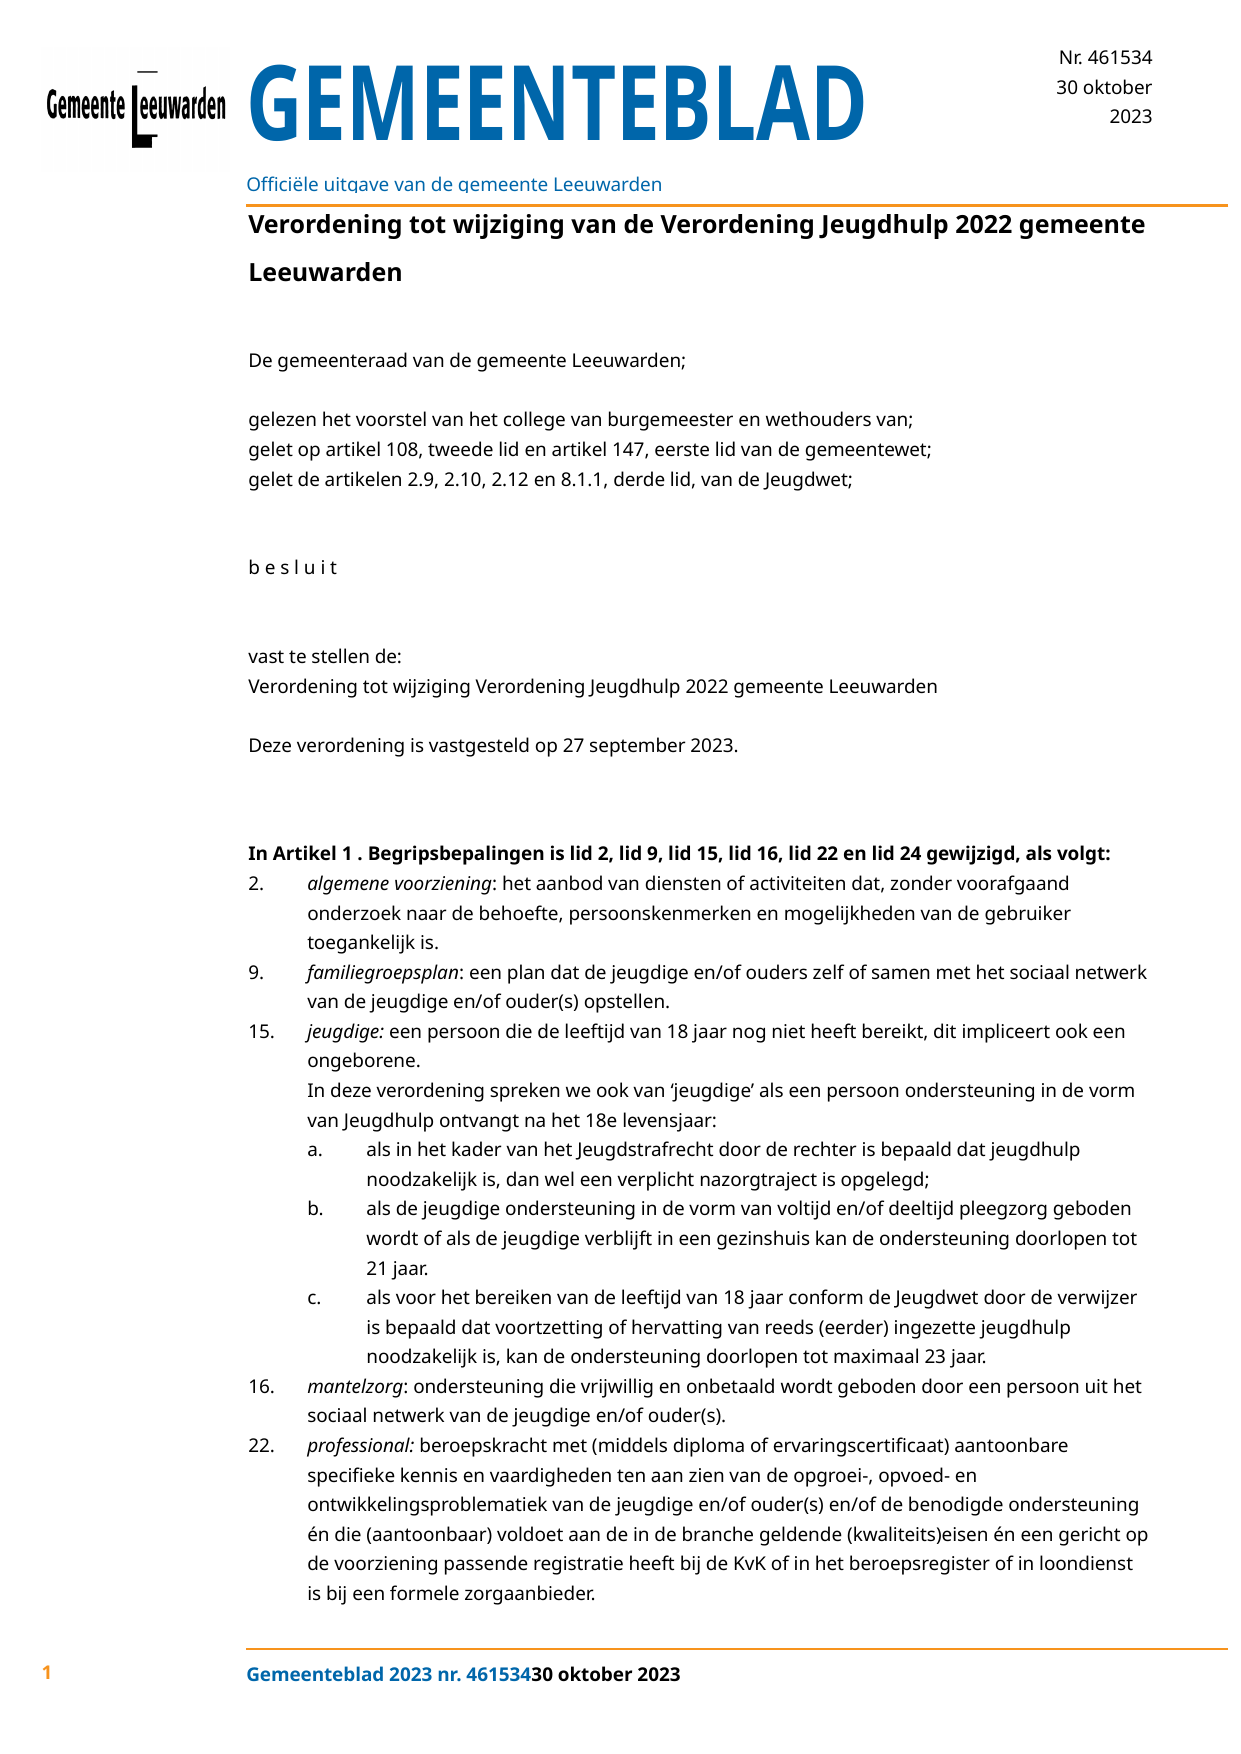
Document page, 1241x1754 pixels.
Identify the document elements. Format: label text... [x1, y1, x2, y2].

list jeugdige: een persoon die de leeftijd van 18 jaar nog niet heeft bereikt, dit impliceert ook een ongeborene. [248, 1018, 1152, 1073]
list algemene voorziening: het aanbod van diensten of activiteiten dat, zonder voorafgaand onderzoek naar de behoefte, persoonskenmerken en mogelijkheden van de gebruiker toegankelijk is. [248, 870, 1152, 955]
list professional: beroepskracht met (middels diploma of ervaringscertificaat) aantoonbare specifieke kennis en vaardigheden ten aan zien van de opgroei-, opvoed- en ontwikkelingsproblematiek van de jeugdige en/of ouder(s) en/of de benodigde ondersteuning én die (aantoonbaar) voldoet aan de in de branche geldende (kwaliteits)eisen én een gericht op de voorziening passende registratie heeft bij de KvK of in het beroepsregister of in loondienst is bij een formele zorgaanbieder. [248, 1432, 1152, 1606]
text Verordening tot wijziging van de Verordening Jeugdhulp 2022 gemeente Leeuwarden [248, 207, 1152, 288]
list als in het kader van het Jeugdstrafrecht door de rechter is bepaald dat jeugdhulp noodzakelijk is, dan wel een verplicht nazorgtraject is opgelegd; [307, 1136, 1152, 1192]
text gelet op artikel 108, tweede lid en artikel 147, eerste lid van de gemeentewet; [248, 436, 1152, 462]
text Verordening tot wijziging Verordening Jeugdhulp 2022 gemeente Leeuwarden [248, 673, 1152, 699]
text In Artikel 1 . Begripsbepalingen is lid 2, lid 9, lid 15, lid 16, lid 22 en lid 24 gewijzigd, als volgt: [248, 841, 1152, 866]
list familiegroepsplan: een plan dat de jeugdige en/of ouders zelf of samen met het sociaal netwerk van de jeugdige en/of ouder(s) opstellen. [248, 959, 1152, 1014]
text gelezen het voorstel van het college van burgemeester en wethouders van; [248, 407, 1152, 432]
text b e s l u i t [248, 554, 1152, 580]
list mantelzorg: ondersteuning die vrijwillig en onbetaald wordt geboden door een persoon uit het sociaal netwerk van de jeugdige en/of ouder(s). [248, 1373, 1152, 1428]
list als voor het bereiken van de leeftijd van 18 jaar conform de Jeugdwet door de verwijzer is bepaald dat voortzetting of hervatting van reeds (eerder) ingezette jeugdhulp noodzakelijk is, kan de ondersteuning doorlopen tot maximaal 23 jaar. [307, 1284, 1152, 1369]
picture [41, 47, 231, 172]
list In deze verordening spreken we ook van ‘jeugdige’ als een persoon ondersteuning in de vorm van Jeugdhulp ontvangt na het 18e levensjaar: [248, 1077, 1152, 1132]
text De gemeenteraad van de gemeente Leeuwarden; [248, 347, 1152, 373]
text Deze verordening is vastgesteld op 27 september 2023. [248, 732, 1152, 758]
text vast te stellen de: [248, 643, 1152, 669]
text gelet de artikelen 2.9, 2.10, 2.12 en 8.1.1, derde lid, van de Jeugdwet; [248, 466, 1152, 492]
list als de jeugdige ondersteuning in de vorm van voltijd en/of deeltijd pleegzorg geboden wordt of als de jeugdige verblijft in een gezinshuis kan de ondersteuning doorlopen tot 21 jaar. [307, 1196, 1152, 1280]
